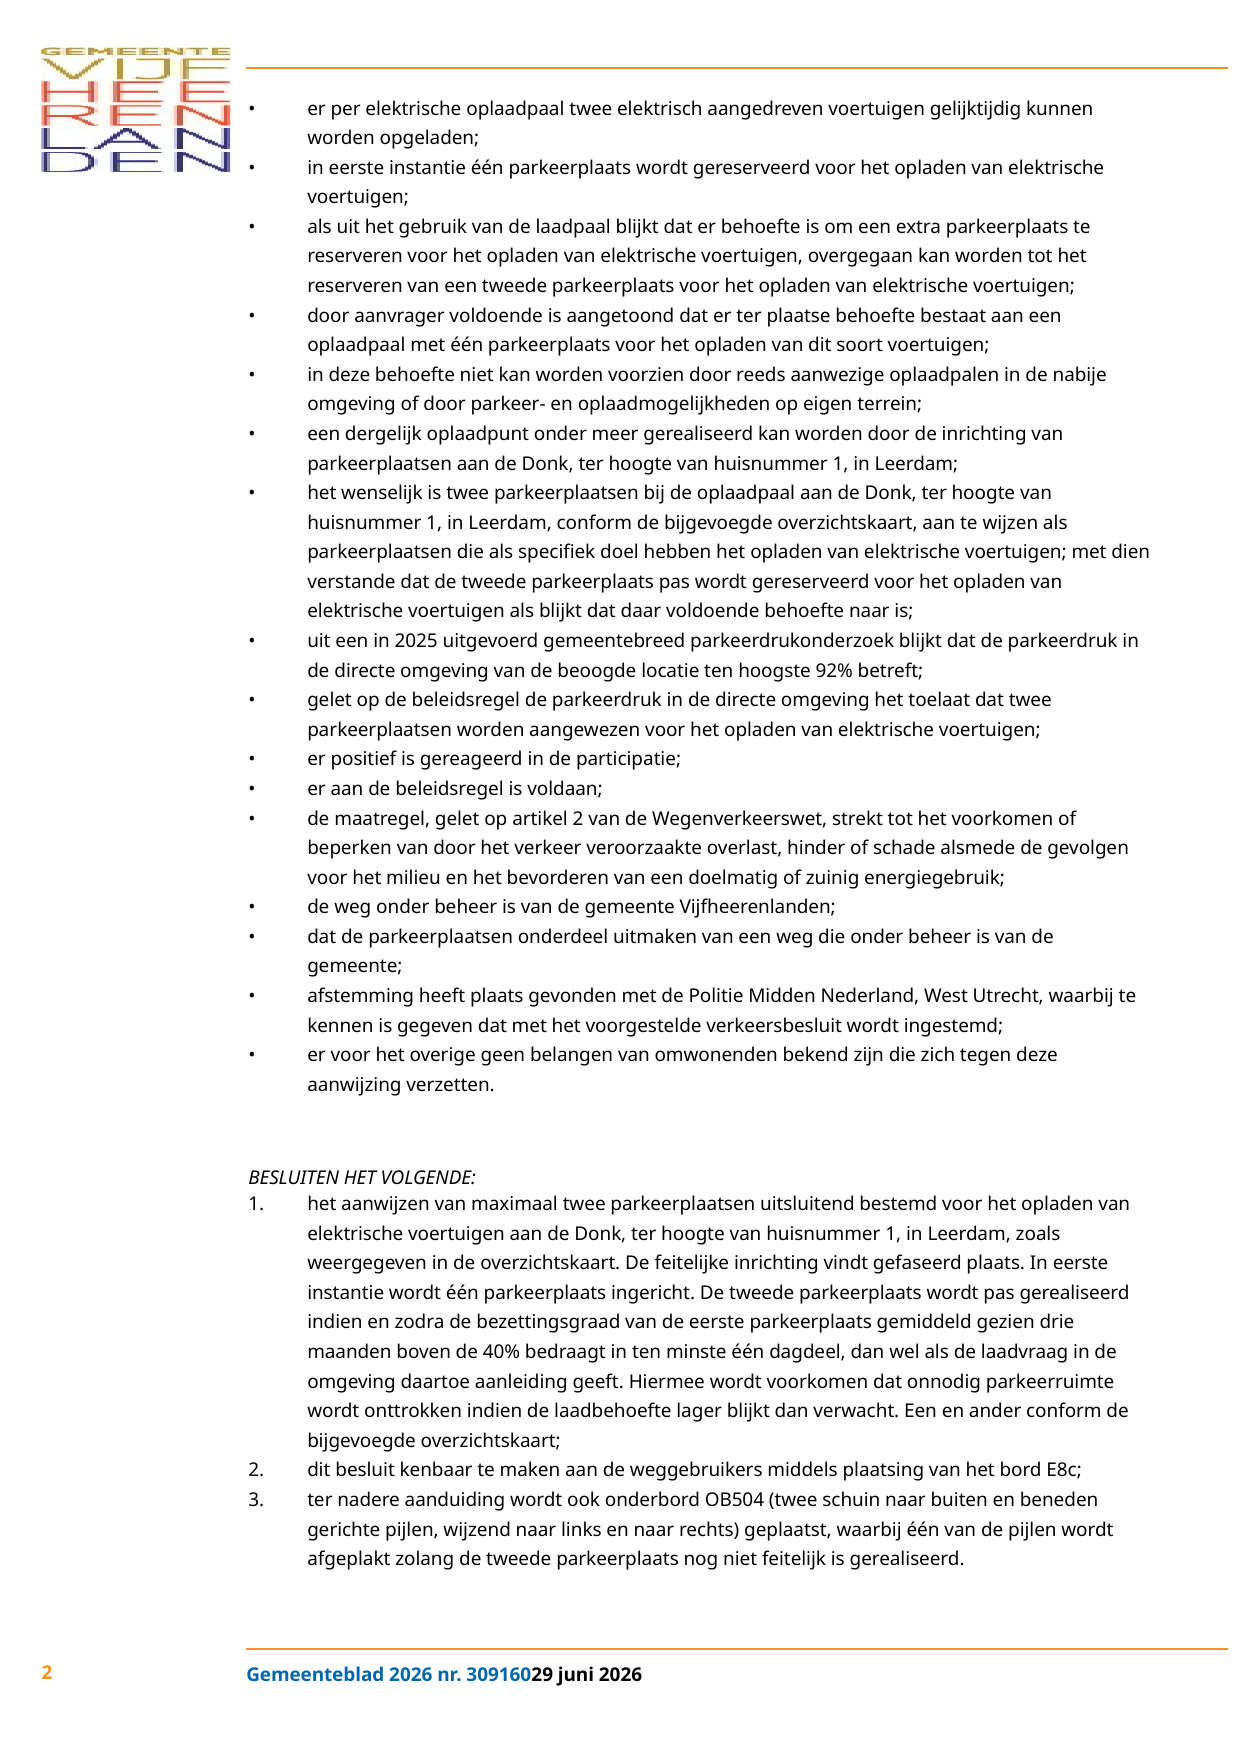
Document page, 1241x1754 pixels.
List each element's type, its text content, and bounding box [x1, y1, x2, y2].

picture [41, 47, 231, 172]
list dit besluit kenbaar te maken aan de weggebruikers middels plaatsing van het bord E8c; [248, 1457, 1152, 1482]
list in eerste instantie één parkeerplaats wordt gereserveerd voor het opladen van elektrische voertuigen; [248, 154, 1152, 209]
list ter nadere aanduiding wordt ook onderbord OB504 (twee schuin naar buiten en beneden gerichte pijlen, wijzend naar links en naar rechts) geplaatst, waarbij één van de pijlen wordt afgeplakt zolang de tweede parkeerplaats nog niet feitelijk is gerealiseerd. [248, 1486, 1152, 1571]
list afstemming heeft plaats gevonden met de Politie Midden Nederland, West Utrecht, waarbij te kennen is gegeven dat met het voorgestelde verkeersbesluit wordt ingestemd; [248, 982, 1152, 1038]
list als uit het gebruik van de laadpaal blijkt dat er behoefte is om een extra parkeerplaats te reserveren voor het opladen van elektrische voertuigen, overgegaan kan worden tot het reserveren van een tweede parkeerplaats voor het opladen van elektrische voertuigen; [248, 213, 1152, 298]
list het wenselijk is twee parkeerplaatsen bij de oplaadpaal aan de Donk, ter hoogte van huisnummer 1, in Leerdam, conform de bijgevoegde overzichtskaart, aan te wijzen als parkeerplaatsen die als specifiek doel hebben het opladen van elektrische voertuigen; met dien verstande dat de tweede parkeerplaats pas wordt gereserveerd voor het opladen van elektrische voertuigen als blijkt dat daar voldoende behoefte naar is; [248, 479, 1152, 623]
list het aanwijzen van maximaal twee parkeerplaatsen uitsluitend bestemd voor het opladen van elektrische voertuigen aan de Donk, ter hoogte van huisnummer 1, in Leerdam, zoals weergegeven in de overzichtskaart. De feitelijke inrichting vindt gefaseerd plaats. In eerste instantie wordt één parkeerplaats ingericht. De tweede parkeerplaats wordt pas gerealiseerd indien en zodra de bezettingsgraad van de eerste parkeerplaats gemiddeld gezien drie maanden boven de 40% bedraagt in ten minste één dagdeel, dan wel als de laadvraag in de omgeving daartoe aanleiding geeft. Hiermee wordt voorkomen dat onnodig parkeerruimte wordt onttrokken indien de laadbehoefte lager blijkt dan verwacht. Een en ander conform de bijgevoegde overzichtskaart; [248, 1190, 1152, 1453]
list uit een in 2025 uitgevoerd gemeentebreed parkeerdrukonderzoek blijkt dat de parkeerdruk in de directe omgeving van de beoogde locatie ten hoogste 92% betreft; [248, 627, 1152, 683]
list er positief is gereageerd in de participatie; [248, 746, 1152, 771]
list dat de parkeerplaatsen onderdeel uitmaken van een weg die onder beheer is van de gemeente; [248, 923, 1152, 978]
list door aanvrager voldoende is aangetoond dat er ter plaatse behoefte bestaat aan een oplaadpaal met één parkeerplaats voor het opladen van dit soort voertuigen; [248, 302, 1152, 357]
list er per elektrische oplaadpaal twee elektrisch aangedreven voertuigen gelijktijdig kunnen worden opgeladen; [248, 95, 1152, 150]
list gelet op de beleidsregel de parkeerdruk in de directe omgeving het toelaat dat twee parkeerplaatsen worden aangewezen voor het opladen van elektrische voertuigen; [248, 686, 1152, 742]
list de weg onder beheer is van de gemeente Vijfheerenlanden; [248, 893, 1152, 919]
list de maatregel, gelet op artikel 2 van de Wegenverkeerswet, strekt tot het voorkomen of beperken van door het verkeer veroorzaakte overlast, hinder of schade alsmede de gevolgen voor het milieu en het bevorderen van een doelmatig of zuinig energiegebruik; [248, 805, 1152, 890]
list er aan de beleidsregel is voldaan; [248, 775, 1152, 801]
list in deze behoefte niet kan worden voorzien door reeds aanwezige oplaadpalen in de nabije omgeving of door parkeer- en oplaadmogelijkheden op eigen terrein; [248, 361, 1152, 416]
list er voor het overige geen belangen van omwonenden bekend zijn die zich tegen deze aanwijzing verzetten. [248, 1041, 1152, 1097]
text BESLUITEN HET VOLGENDE: [248, 1164, 1152, 1190]
list een dergelijk oplaadpunt onder meer gerealiseerd kan worden door de inrichting van parkeerplaatsen aan de Donk, ter hoogte van huisnummer 1, in Leerdam; [248, 420, 1152, 476]
